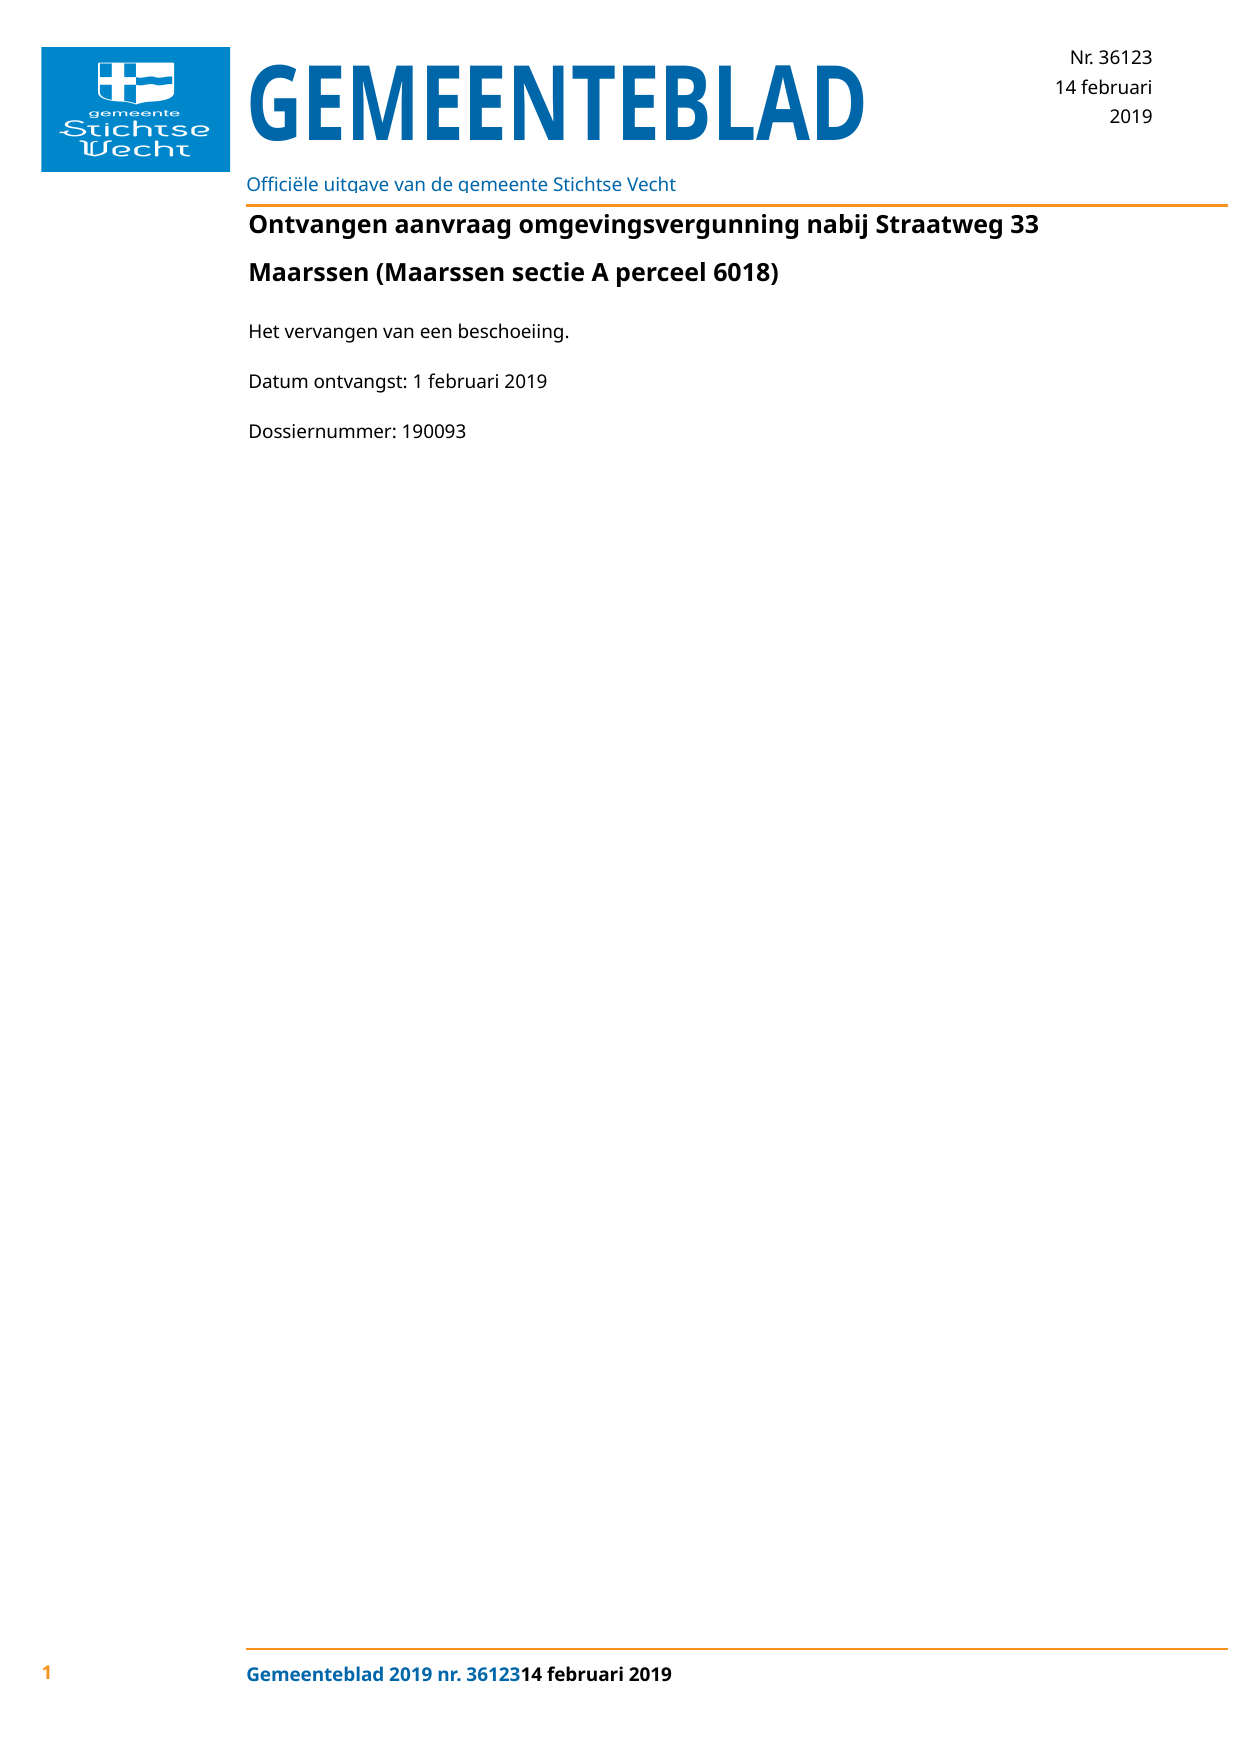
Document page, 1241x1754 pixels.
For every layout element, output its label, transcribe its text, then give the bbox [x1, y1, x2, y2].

text Dossiernummer: 190093 [248, 419, 1152, 444]
picture [99, 63, 135, 101]
picture [137, 63, 174, 103]
text Het vervangen van een beschoeiing. [248, 318, 1152, 344]
text Ontvangen aanvraag omgevingsvergunning nabij Straatweg 33 Maarssen (Maarssen sectie A perceel 6018) [248, 207, 1152, 288]
text Datum ontvangst: 1 februari 2019 [248, 368, 1152, 394]
